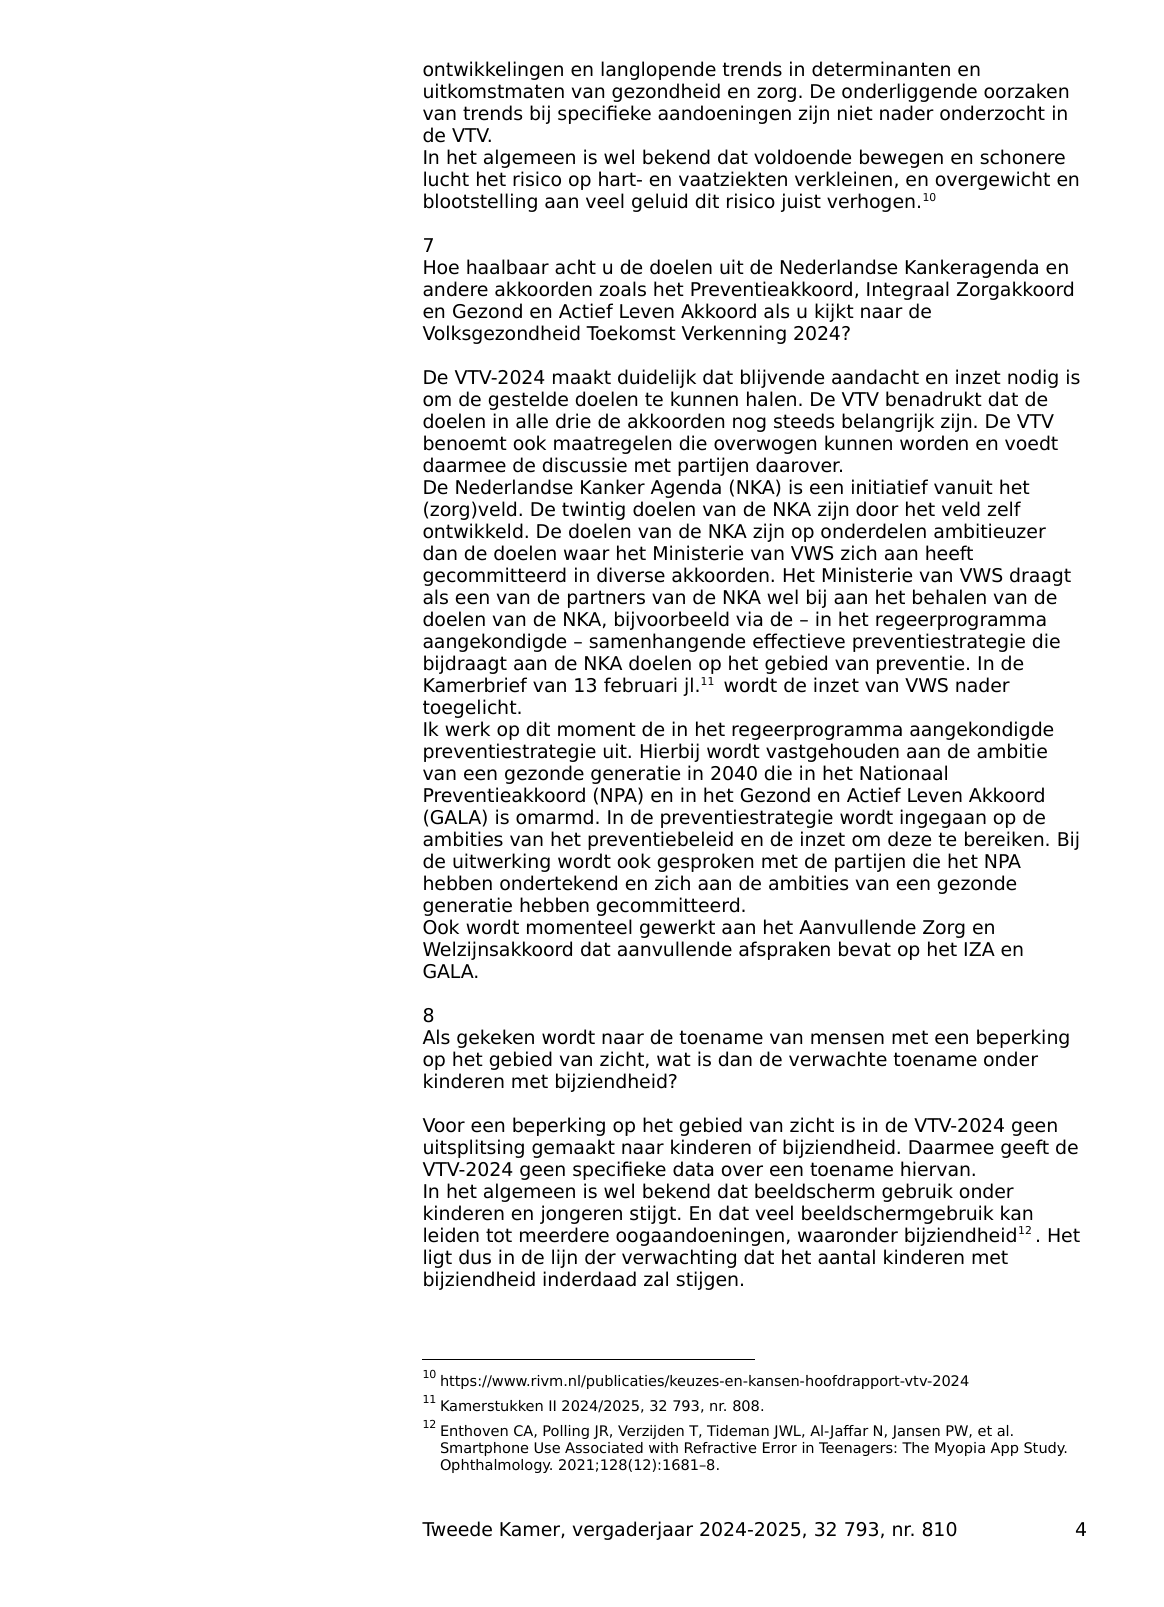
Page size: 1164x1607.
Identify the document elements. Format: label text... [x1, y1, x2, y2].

text De VTV-2024 maakt duidelijk dat blijvende aandacht en inzet nodig is om de gestelde doelen te kunnen halen. De VTV benadrukt dat de doelen in alle drie de akkoorden nog steeds belangrijk zijn. De VTV benoemt ook maatregelen die overwogen kunnen worden en voedt daarmee de discussie met partijen daarover. [422, 367, 1087, 477]
text Kamerstukken II 2024/2025, 32 793, nr. 808. [422, 1393, 1087, 1416]
text ontwikkelingen en langlopende trends in determinanten en uitkomstmaten van gezondheid en zorg. De onderliggende oorzaken van trends bij specifieke aandoeningen zijn niet nader onderzocht in de VTV. [422, 59, 1087, 147]
text Ik werk op dit moment de in het regeerprogramma aangekondigde preventiestrategie uit. Hierbij wordt vastgehouden aan de ambitie van een gezonde generatie in 2040 die in het Nationaal Preventieakkoord (NPA) en in het Gezond en Actief Leven Akkoord (GALA) is omarmd. In de preventiestrategie wordt ingegaan op de ambities van het preventiebeleid en de inzet om deze te bereiken. Bij de uitwerking wordt ook gesproken met de partijen die het NPA hebben ondertekend en zich aan de ambities van een gezonde generatie hebben gecommitteerd. [422, 719, 1087, 917]
text https://www.rivm.nl/publicaties/keuzes-en-kansen-hoofdrapport-vtv-2024 [422, 1368, 1087, 1391]
text De Nederlandse Kanker Agenda (NKA) is een initiatief vanuit het (zorg)veld. De twintig doelen van de NKA zijn door het veld zelf ontwikkeld. De doelen van de NKA zijn op onderdelen ambitieuzer dan de doelen waar het Ministerie van VWS zich aan heeft gecommitteerd in diverse akkoorden. Het Ministerie van VWS draagt als een van de partners van de NKA wel bij aan het behalen van de doelen van de NKA, bijvoorbeeld via de – in het regeerprogramma aangekondigde – samenhangende effectieve preventiestrategie die bijdraagt aan de NKA doelen op het gebied van preventie. In de Kamerbrief van 13 februari jl. wordt de inzet van VWS nader toegelicht. [422, 477, 1087, 719]
text Enthoven CA, Polling JR, Verzijden T, Tideman JWL, Al-Jaffar N, Jansen PW, et al. Smartphone Use Associated with Refractive Error in Teenagers: The Myopia App Study. Ophthalmology. 2021;128(12):1681–8. [422, 1418, 1087, 1474]
text Ook wordt momenteel gewerkt aan het Aanvullende Zorg en Welzijnsakkoord dat aanvullende afspraken bevat op het IZA en GALA. [422, 917, 1087, 983]
text Hoe haalbaar acht u de doelen uit de Nederlandse Kankeragenda en andere akkoorden zoals het Preventieakkoord, Integraal Zorgakkoord en Gezond en Actief Leven Akkoord als u kijkt naar de Volksgezondheid Toekomst Verkenning 2024? [422, 257, 1087, 345]
text Voor een beperking op het gebied van zicht is in de VTV-2024 geen uitsplitsing gemaakt naar kinderen of bijziendheid. Daarmee geeft de VTV-2024 geen specifieke data over een toename hiervan. [422, 1115, 1087, 1181]
text 8 [422, 1005, 1087, 1027]
text Als gekeken wordt naar de toename van mensen met een beperking op het gebied van zicht, wat is dan de verwachte toename onder kinderen met bijziendheid? [422, 1027, 1087, 1093]
text In het algemeen is wel bekend dat voldoende bewegen en schonere lucht het risico op hart- en vaatziekten verkleinen, en overgewicht en blootstelling aan veel geluid dit risico juist verhogen. [422, 147, 1087, 213]
text 7 [422, 235, 1087, 257]
text In het algemeen is wel bekend dat beeldscherm gebruik onder kinderen en jongeren stijgt. En dat veel beeldschermgebruik kan leiden tot meerdere oogaandoeningen, waaronder bijziendheid. Het ligt dus in de lijn der verwachting dat het aantal kinderen met bijziendheid inderdaad zal stijgen. [422, 1181, 1087, 1291]
